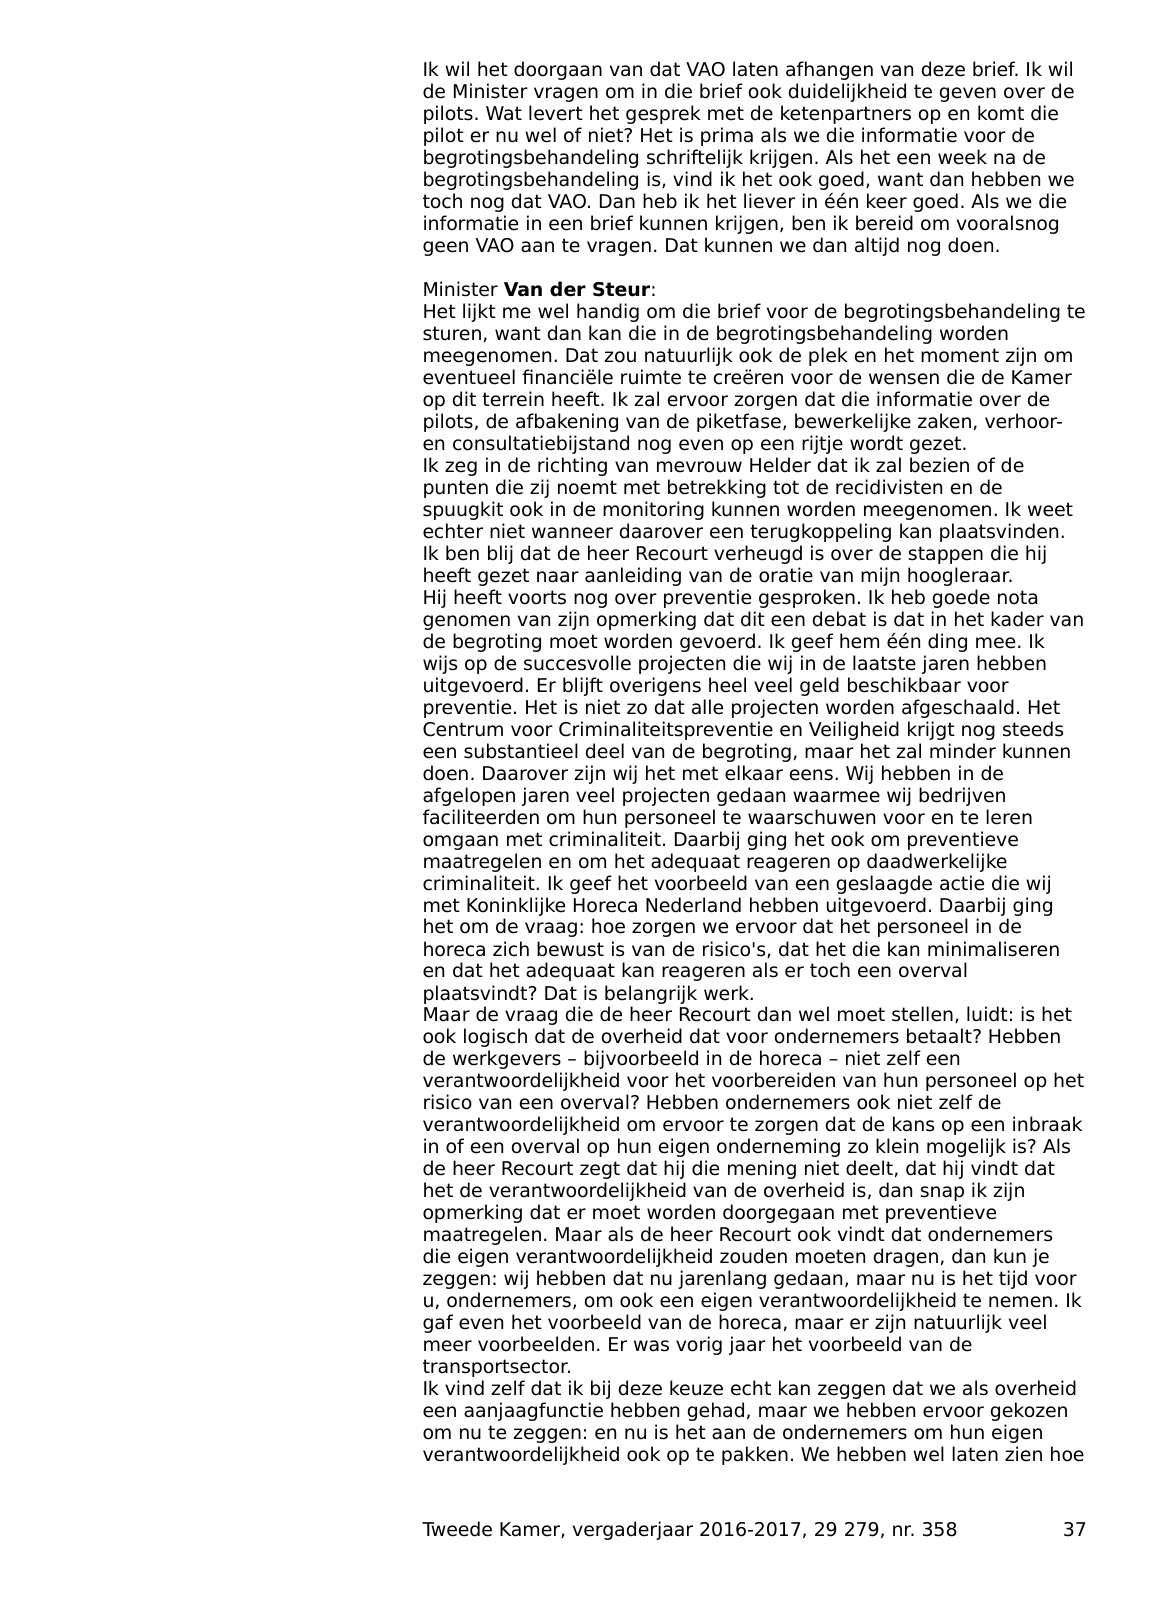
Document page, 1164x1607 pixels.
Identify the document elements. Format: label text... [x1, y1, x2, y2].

text Minister Van der Steur: [422, 279, 1087, 301]
text Ik zeg in de richting van mevrouw Helder dat ik zal bezien of de punten die zij noemt met betrekking tot de recidivisten en de spuugkit ook in de monitoring kunnen worden meegenomen. Ik weet echter niet wanneer daarover een terugkoppeling kan plaatsvinden. [422, 455, 1087, 543]
text Ik ben blij dat de heer Recourt verheugd is over de stappen die hij heeft gezet naar aanleiding van de oratie van mijn hoogleraar. [422, 543, 1087, 587]
text Maar de vraag die de heer Recourt dan wel moet stellen, luidt: is het ook logisch dat de overheid dat voor ondernemers betaalt? Hebben de werkgevers – bijvoorbeeld in de horeca – niet zelf een verantwoordelijkheid voor het voorbereiden van hun personeel op het risico van een overval? Hebben ondernemers ook niet zelf de verantwoordelijkheid om ervoor te zorgen dat de kans op een inbraak in of een overval op hun eigen onderneming zo klein mogelijk is? Als de heer Recourt zegt dat hij die mening niet deelt, dat hij vindt dat het de verantwoordelijkheid van de overheid is, dan snap ik zijn opmerking dat er moet worden doorgegaan met preventieve maatregelen. Maar als de heer Recourt ook vindt dat ondernemers die eigen verantwoordelijkheid zouden moeten dragen, dan kun je zeggen: wij hebben dat nu jarenlang gedaan, maar nu is het tijd voor u, ondernemers, om ook een eigen verantwoordelijkheid te nemen. Ik gaf even het voorbeeld van de horeca, maar er zijn natuurlijk veel meer voorbeelden. Er was vorig jaar het voorbeeld van de transportsector. [422, 1004, 1087, 1378]
text Hij heeft voorts nog over preventie gesproken. Ik heb goede nota genomen van zijn opmerking dat dit een debat is dat in het kader van de begroting moet worden gevoerd. Ik geef hem één ding mee. Ik wijs op de succesvolle projecten die wij in de laatste jaren hebben uitgevoerd. Er blijft overigens heel veel geld beschikbaar voor preventie. Het is niet zo dat alle projecten worden afgeschaald. Het Centrum voor Criminaliteitspreventie en Veiligheid krijgt nog steeds een substantieel deel van de begroting, maar het zal minder kunnen doen. Daarover zijn wij het met elkaar eens. Wij hebben in de afgelopen jaren veel projecten gedaan waarmee wij bedrijven faciliteerden om hun personeel te waarschuwen voor en te leren omgaan met criminaliteit. Daarbij ging het ook om preventieve maatregelen en om het adequaat reageren op daadwerkelijke criminaliteit. Ik geef het voorbeeld van een geslaagde actie die wij met Koninklijke Horeca Nederland hebben uitgevoerd. Daarbij ging het om de vraag: hoe zorgen we ervoor dat het personeel in de horeca zich bewust is van de risico's, dat het die kan minimaliseren en dat het adequaat kan reageren als er toch een overval plaatsvindt? Dat is belangrijk werk. [422, 587, 1087, 1004]
text Ik vind zelf dat ik bij deze keuze echt kan zeggen dat we als overheid een aanjaagfunctie hebben gehad, maar we hebben ervoor gekozen om nu te zeggen: en nu is het aan de ondernemers om hun eigen verantwoordelijkheid ook op te pakken. We hebben wel laten zien hoe [422, 1378, 1087, 1466]
text Het lijkt me wel handig om die brief voor de begrotingsbehandeling te sturen, want dan kan die in de begrotingsbehandeling worden meegenomen. Dat zou natuurlijk ook de plek en het moment zijn om eventueel financiële ruimte te creëren voor de wensen die de Kamer op dit terrein heeft. Ik zal ervoor zorgen dat die informatie over de pilots, de afbakening van de piketfase, bewerkelijke zaken, verhoor- en consultatiebijstand nog even op een rijtje wordt gezet. [422, 301, 1087, 455]
text Ik wil het doorgaan van dat VAO laten afhangen van deze brief. Ik wil de Minister vragen om in die brief ook duidelijkheid te geven over de pilots. Wat levert het gesprek met de ketenpartners op en komt die pilot er nu wel of niet? Het is prima als we die informatie voor de begrotingsbehandeling schriftelijk krijgen. Als het een week na de begrotingsbehandeling is, vind ik het ook goed, want dan hebben we toch nog dat VAO. Dan heb ik het liever in één keer goed. Als we die informatie in een brief kunnen krijgen, ben ik bereid om vooralsnog geen VAO aan te vragen. Dat kunnen we dan altijd nog doen. [422, 59, 1087, 257]
